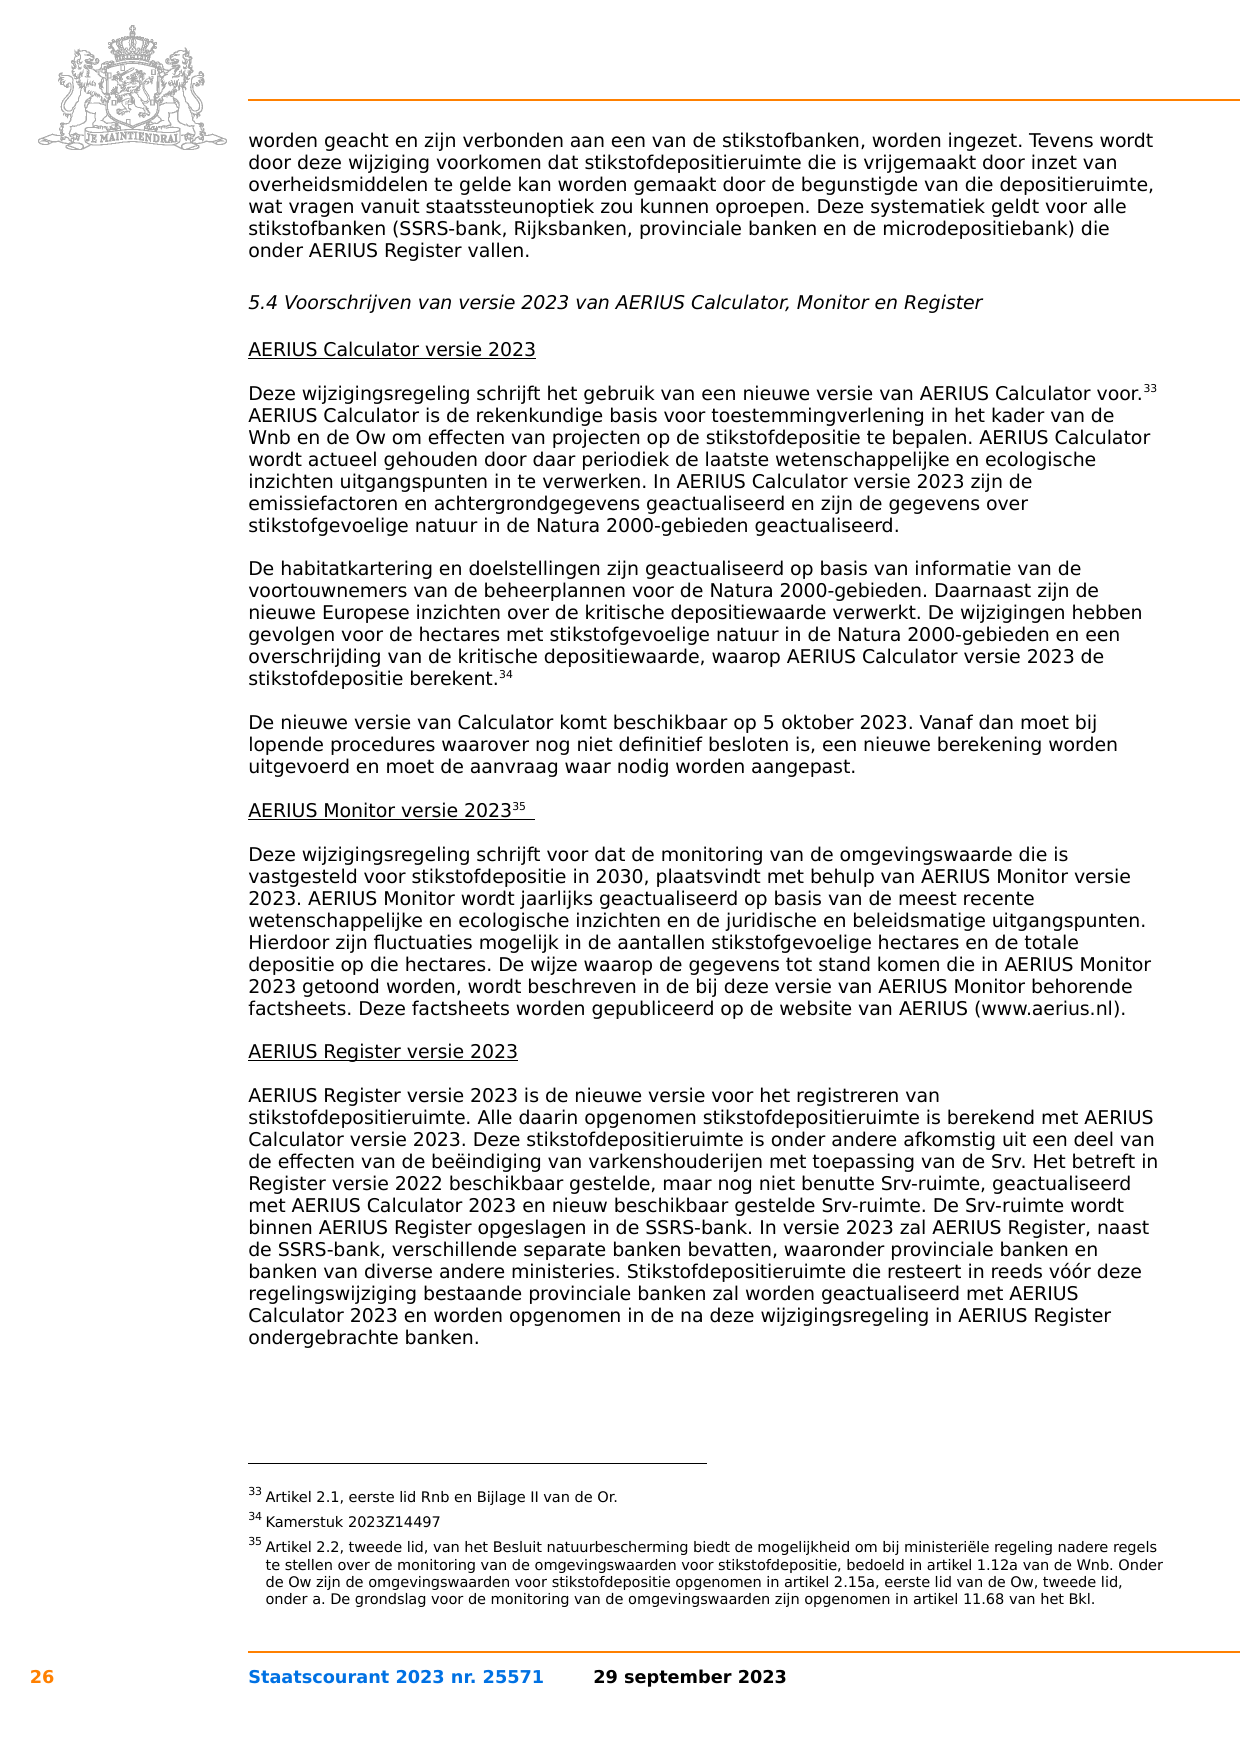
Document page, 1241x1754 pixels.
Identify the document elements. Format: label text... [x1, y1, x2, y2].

text Deze wijzigingsregeling schrijft het gebruik van een nieuwe versie van AERIUS Calculator voor. AERIUS Calculator is de rekenkundige basis voor toestemmingverlening in het kader van de Wnb en de Ow om effecten van projecten op de stikstofdepositie te bepalen. AERIUS Calculator wordt actueel gehouden door daar periodiek de laatste wetenschappelijke en ecologische inzichten uitgangspunten in te verwerken. In AERIUS Calculator versie 2023 zijn de emissiefactoren en achtergrondgegevens geactualiseerd en zijn de gegevens over stikstofgevoelige natuur in de Natura 2000-gebieden geactualiseerd. [248, 383, 1163, 536]
subtitle AERIUS Monitor versie 2023 [248, 800, 1163, 822]
subtitle 5.4 Voorschrijven van versie 2023 van AERIUS Calculator, Monitor en Register [248, 292, 1163, 314]
text Kamerstuk 2023Z14497 [248, 1510, 1163, 1532]
picture [38, 25, 227, 150]
text Artikel 2.1, eerste lid Rnb en Bijlage II van de Or. [248, 1485, 1163, 1507]
text De nieuwe versie van Calculator komt beschikbaar op 5 oktober 2023. Vanaf dan moet bij lopende procedures waarover nog niet definitief besloten is, een nieuwe berekening worden uitgevoerd en moet de aanvraag waar nodig worden aangepast. [248, 712, 1163, 778]
text AERIUS Register versie 2023 is de nieuwe versie voor het registreren van stikstofdepositieruimte. Alle daarin opgenomen stikstofdepositieruimte is berekend met AERIUS Calculator versie 2023. Deze stikstofdepositieruimte is onder andere afkomstig uit een deel van de effecten van de beëindiging van varkenshouderijen met toepassing van de Srv. Het betreft in Register versie 2022 beschikbaar gestelde, maar nog niet benutte Srv-ruimte, geactualiseerd met AERIUS Calculator 2023 en nieuw beschikbaar gestelde Srv-ruimte. De Srv-ruimte wordt binnen AERIUS Register opgeslagen in de SSRS-bank. In versie 2023 zal AERIUS Register, naast de SSRS-bank, verschillende separate banken bevatten, waaronder provinciale banken en banken van diverse andere ministeries. Stikstofdepositieruimte die resteert in reeds vóór deze regelingswijziging bestaande provinciale banken zal worden geactualiseerd met AERIUS Calculator 2023 en worden opgenomen in de na deze wijzigingsregeling in AERIUS Register ondergebrachte banken. [248, 1085, 1163, 1349]
text Artikel 2.2, tweede lid, van het Besluit natuurbescherming biedt de mogelijkheid om bij ministeriële regeling nadere regels te stellen over de monitoring van de omgevingswaarden voor stikstofdepositie, bedoeld in artikel 1.12a van de Wnb. Onder de Ow zijn de omgevingswaarden voor stikstofdepositie opgenomen in artikel 2.15a, eerste lid van de Ow, tweede lid, onder a. De grondslag voor de monitoring van de omgevingswaarden zijn opgenomen in artikel 11.68 van het Bkl. [248, 1535, 1163, 1608]
subtitle AERIUS Register versie 2023 [248, 1041, 1163, 1063]
subtitle AERIUS Calculator versie 2023 [248, 339, 1163, 361]
text De habitatkartering en doelstellingen zijn geactualiseerd op basis van informatie van de voortouwnemers van de beheerplannen voor de Natura 2000-gebieden. Daarnaast zijn de nieuwe Europese inzichten over de kritische depositiewaarde verwerkt. De wijzigingen hebben gevolgen voor de hectares met stikstofgevoelige natuur in de Natura 2000-gebieden en een overschrijding van de kritische depositiewaarde, waarop AERIUS Calculator versie 2023 de stikstofdepositie berekent. [248, 558, 1163, 690]
text worden geacht en zijn verbonden aan een van de stikstofbanken, worden ingezet. Tevens wordt door deze wijziging voorkomen dat stikstofdepositieruimte die is vrijgemaakt door inzet van overheidsmiddelen te gelde kan worden gemaakt door de begunstigde van die depositieruimte, wat vragen vanuit staatssteunoptiek zou kunnen oproepen. Deze systematiek geldt voor alle stikstofbanken (SSRS-bank, Rijksbanken, provinciale banken en de microdepositiebank) die onder AERIUS Register vallen. [248, 130, 1163, 262]
text Deze wijzigingsregeling schrijft voor dat de monitoring van de omgevingswaarde die is vastgesteld voor stikstofdepositie in 2030, plaatsvindt met behulp van AERIUS Monitor versie 2023. AERIUS Monitor wordt jaarlijks geactualiseerd op basis van de meest recente wetenschappelijke en ecologische inzichten en de juridische en beleidsmatige uitgangspunten. Hierdoor zijn fluctuaties mogelijk in de aantallen stikstofgevoelige hectares en de totale depositie op die hectares. De wijze waarop de gegevens tot stand komen die in AERIUS Monitor 2023 getoond worden, wordt beschreven in de bij deze versie van AERIUS Monitor behorende factsheets. Deze factsheets worden gepubliceerd op de website van AERIUS (www.aerius.nl). [248, 844, 1163, 1019]
